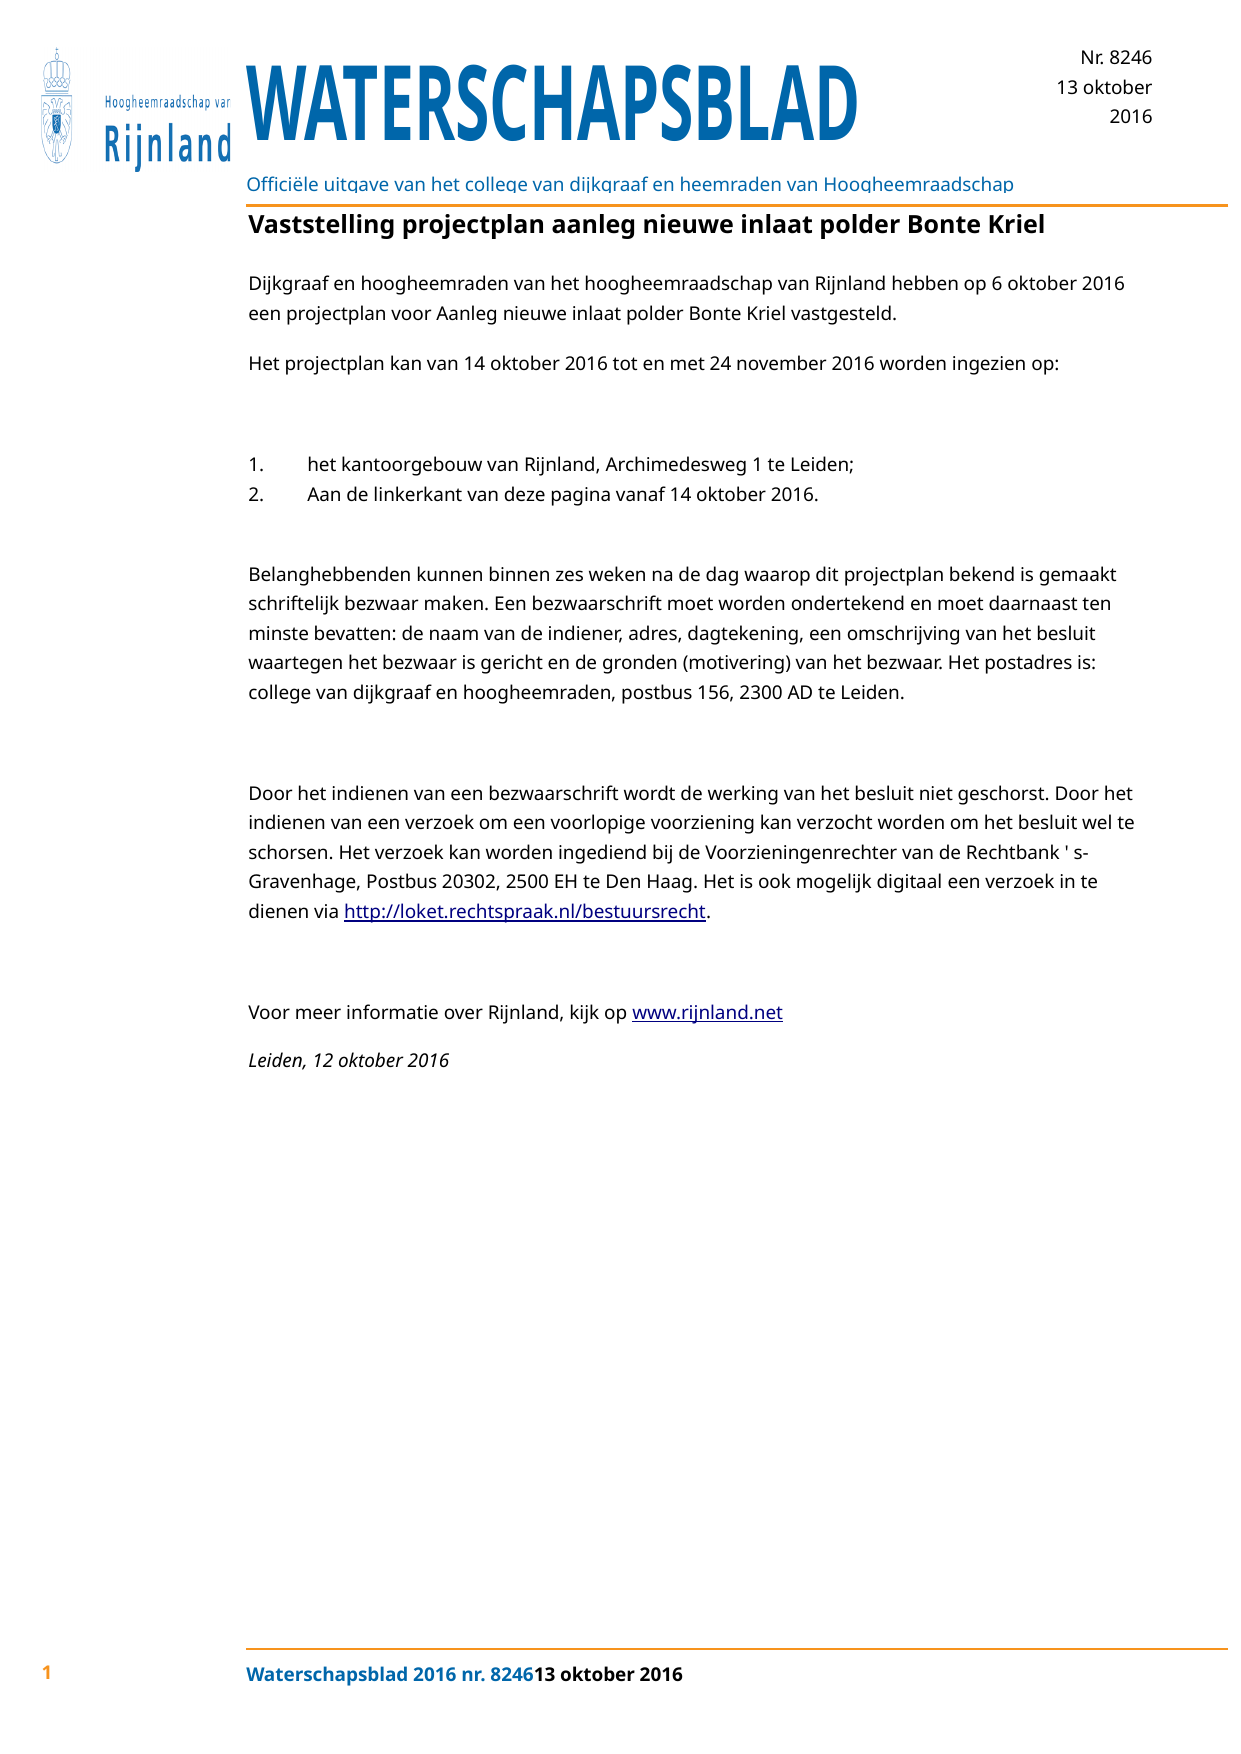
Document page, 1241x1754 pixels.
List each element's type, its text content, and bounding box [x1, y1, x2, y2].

list Aan de linkerkant van deze pagina vanaf 14 oktober 2016. [248, 481, 1152, 506]
list het kantoorgebouw van Rijnland, Archimedesweg 1 te Leiden; [248, 451, 1152, 477]
text Dijkgraaf en hoogheemraden van het hoogheemraadschap van Rijnland hebben op 6 oktober 2016 een projectplan voor Aanleg nieuwe inlaat polder Bonte Kriel vastgesteld. [248, 270, 1152, 326]
text Voor meer informatie over Rijnland, kijk op www.rijnland.net [248, 999, 1152, 1025]
text Het projectplan kan van 14 oktober 2016 tot en met 24 november 2016 worden ingezien op: [248, 350, 1152, 376]
text Door het indienen van een bezwaarschrift wordt de werking van het besluit niet geschorst. Door het indienen van een verzoek om een voorlopige voorziening kan verzocht worden om het besluit wel te schorsen. Het verzoek kan worden ingediend bij de Voorzieningenrechter van de Rechtbank ' s-Gravenhage, Postbus 20302, 2500 EH te Den Haag. Het is ook mogelijk digitaal een verzoek in te dienen via http://loket.rechtspraak.nl/bestuursrecht. [248, 780, 1152, 924]
text Belanghebbenden kunnen binnen zes weken na de dag waarop dit projectplan bekend is gemaakt schriftelijk bezwaar maken. Een bezwaarschrift moet worden ondertekend en moet daarnaast ten minste bevatten: de naam van de indiener, adres, dagtekening, een omschrijving van het besluit waartegen het bezwaar is gericht en de gronden (motivering) van het bezwaar. Het postadres is: college van dijkgraaf en hoogheemraden, postbus 156, 2300 AD te Leiden. [248, 561, 1152, 705]
text Vaststelling projectplan aanleg nieuwe inlaat polder Bonte Kriel [248, 207, 1152, 241]
picture [41, 47, 231, 172]
text Leiden, 12 oktober 2016 [248, 1047, 1152, 1073]
